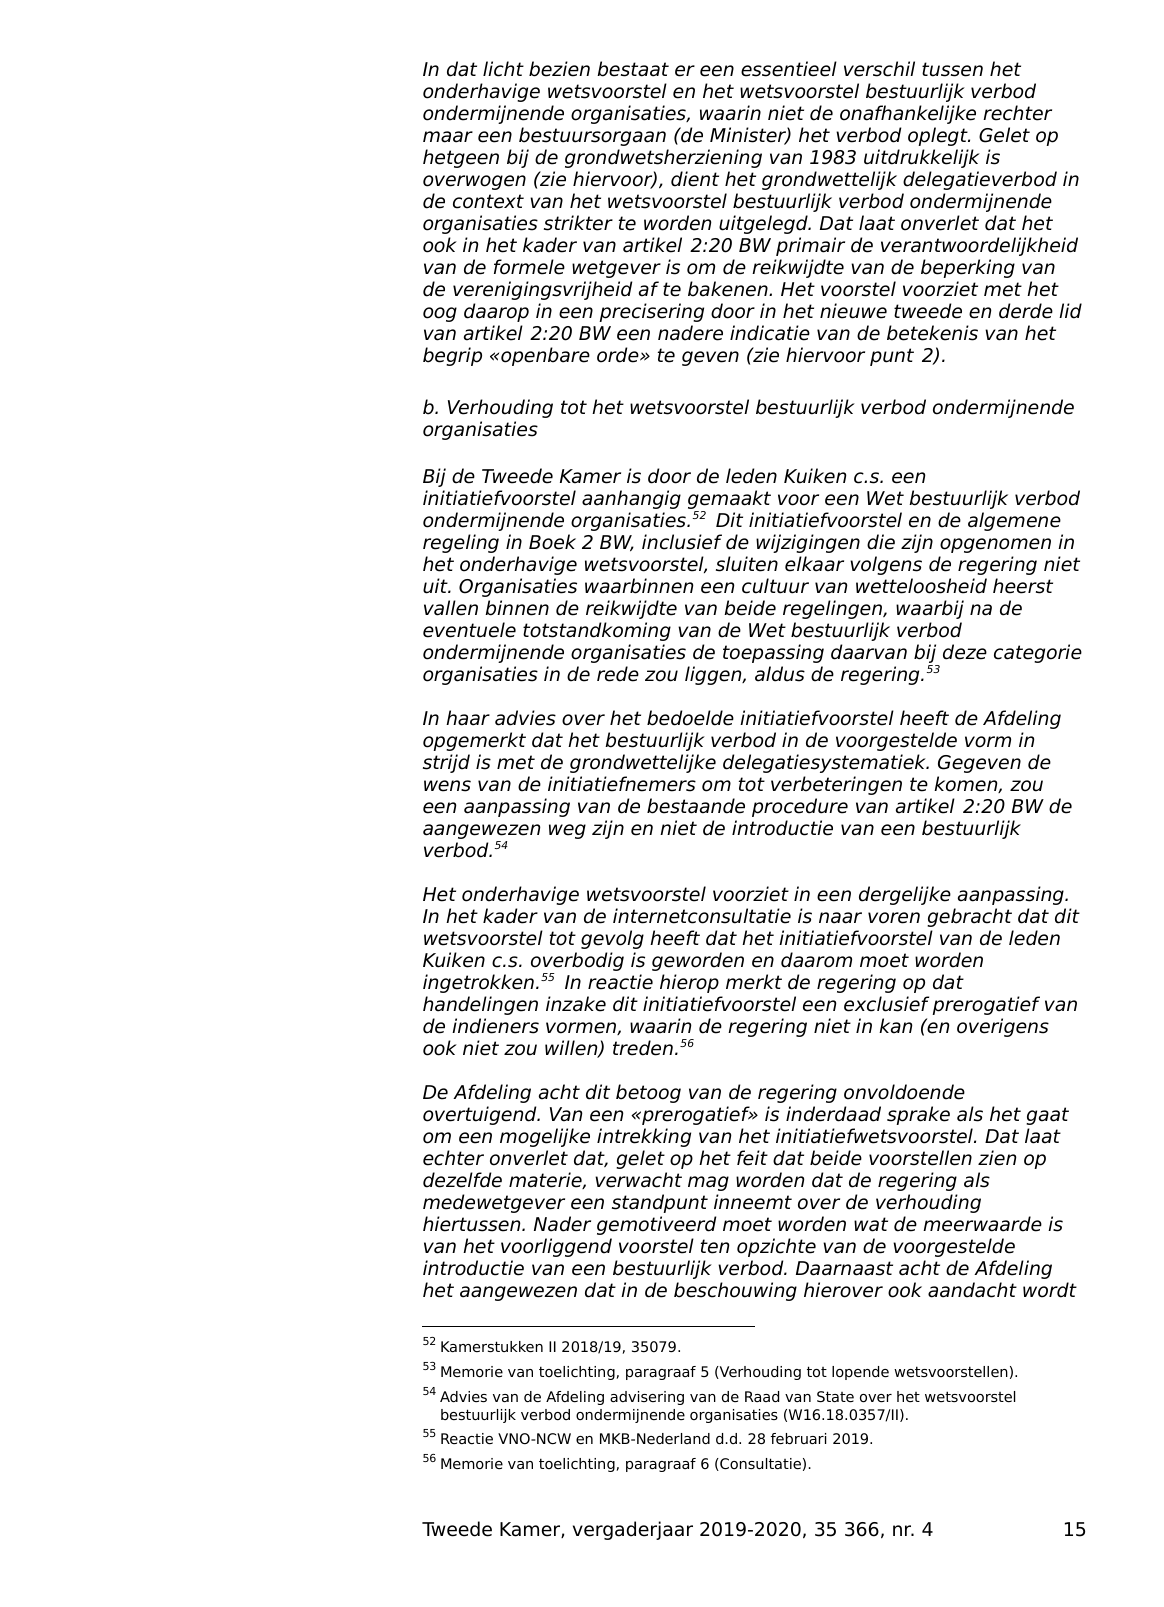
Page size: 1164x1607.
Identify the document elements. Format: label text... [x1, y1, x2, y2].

text Advies van de Afdeling advisering van de Raad van State over het wetsvoorstel bestuurlijk verbod ondermijnende organisaties (W16.18.0357/II). [422, 1385, 1087, 1424]
text In dat licht bezien bestaat er een essentieel verschil tussen het onderhavige wetsvoorstel en het wetsvoorstel bestuurlijk verbod ondermijnende organisaties, waarin niet de onafhankelijke rechter maar een bestuursorgaan (de Minister) het verbod oplegt. Gelet op hetgeen bij de grondwetsherziening van 1983 uitdrukkelijk is overwogen (zie hiervoor), dient het grondwettelijk delegatieverbod in de context van het wetsvoorstel bestuurlijk verbod ondermijnende organisaties strikter te worden uitgelegd. Dat laat onverlet dat het ook in het kader van artikel 2:20 BW primair de verantwoordelijkheid van de formele wetgever is om de reikwijdte van de beperking van de verenigingsvrijheid af te bakenen. Het voorstel voorziet met het oog daarop in een precisering door in het nieuwe tweede en derde lid van artikel 2:20 BW een nadere indicatie van de betekenis van het begrip «openbare orde» te geven (zie hiervoor punt 2). [422, 59, 1087, 367]
text Kamerstukken II 2018/19, 35079. [422, 1335, 1087, 1357]
text Het onderhavige wetsvoorstel voorziet in een dergelijke aanpassing. In het kader van de internetconsultatie is naar voren gebracht dat dit wetsvoorstel tot gevolg heeft dat het initiatiefvoorstel van de leden Kuiken c.s. overbodig is geworden en daarom moet worden ingetrokken. In reactie hierop merkt de regering op dat handelingen inzake dit initiatiefvoorstel een exclusief prerogatief van de indieners vormen, waarin de regering niet in kan (en overigens ook niet zou willen) treden. [422, 884, 1087, 1059]
subtitle b. Verhouding tot het wetsvoorstel bestuurlijk verbod ondermijnende organisaties [422, 397, 1087, 441]
text Memorie van toelichting, paragraaf 5 (Verhouding tot lopende wetsvoorstellen). [422, 1360, 1087, 1382]
text Bij de Tweede Kamer is door de leden Kuiken c.s. een initiatiefvoorstel aanhangig gemaakt voor een Wet bestuurlijk verbod ondermijnende organisaties. Dit initiatiefvoorstel en de algemene regeling in Boek 2 BW, inclusief de wijzigingen die zijn opgenomen in het onderhavige wetsvoorstel, sluiten elkaar volgens de regering niet uit. Organisaties waarbinnen een cultuur van wetteloosheid heerst vallen binnen de reikwijdte van beide regelingen, waarbij na de eventuele totstandkoming van de Wet bestuurlijk verbod ondermijnende organisaties de toepassing daarvan bij deze categorie organisaties in de rede zou liggen, aldus de regering. [422, 466, 1087, 686]
text Memorie van toelichting, paragraaf 6 (Consultatie). [422, 1452, 1087, 1474]
text In haar advies over het bedoelde initiatiefvoorstel heeft de Afdeling opgemerkt dat het bestuurlijk verbod in de voorgestelde vorm in strijd is met de grondwettelijke delegatiesystematiek. Gegeven de wens van de initiatiefnemers om tot verbeteringen te komen, zou een aanpassing van de bestaande procedure van artikel 2:20 BW de aangewezen weg zijn en niet de introductie van een bestuurlijk verbod. [422, 708, 1087, 862]
text De Afdeling acht dit betoog van de regering onvoldoende overtuigend. Van een «prerogatief» is inderdaad sprake als het gaat om een mogelijke intrekking van het initiatiefwetsvoorstel. Dat laat echter onverlet dat, gelet op het feit dat beide voorstellen zien op dezelfde materie, verwacht mag worden dat de regering als medewetgever een standpunt inneemt over de verhouding hiertussen. Nader gemotiveerd moet worden wat de meerwaarde is van het voorliggend voorstel ten opzichte van de voorgestelde introductie van een bestuurlijk verbod. Daarnaast acht de Afdeling het aangewezen dat in de beschouwing hierover ook aandacht wordt [422, 1082, 1087, 1302]
text Reactie VNO-NCW en MKB-Nederland d.d. 28 februari 2019. [422, 1427, 1087, 1449]
